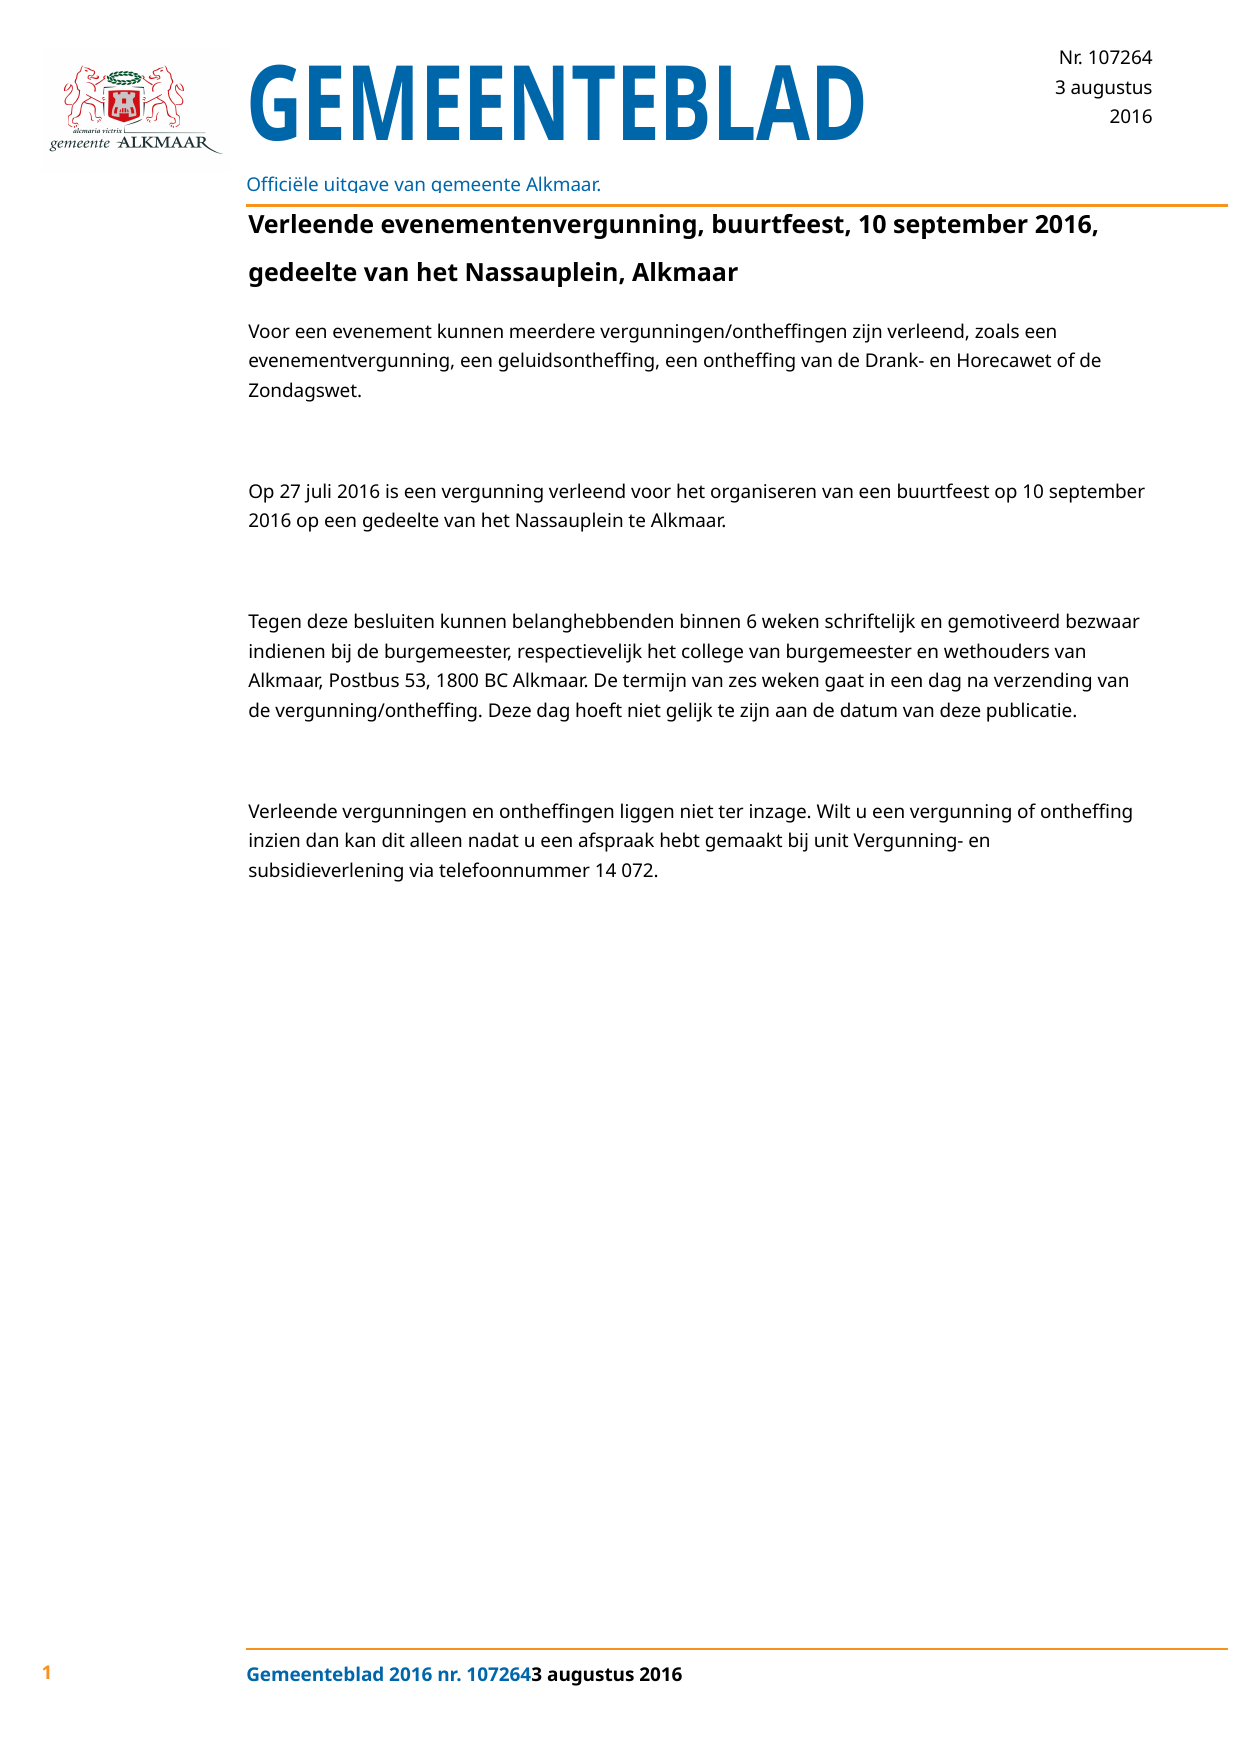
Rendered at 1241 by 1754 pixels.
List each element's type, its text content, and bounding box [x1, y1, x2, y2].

text Op 27 juli 2016 is een vergunning verleend voor het organiseren van een buurtfeest op 10 september 2016 op een gedeelte van het Nassauplein te Alkmaar. [248, 478, 1152, 533]
text Verleende evenementenvergunning, buurtfeest, 10 september 2016, gedeelte van het Nassauplein, Alkmaar [248, 207, 1152, 288]
text Tegen deze besluiten kunnen belanghebbenden binnen 6 weken schriftelijk en gemotiveerd bezwaar indienen bij de burgemeester, respectievelijk het college van burgemeester en wethouders van Alkmaar, Postbus 53, 1800 BC Alkmaar. De termijn van zes weken gaat in een dag na verzending van de vergunning/ontheffing. Deze dag hoeft niet gelijk te zijn aan de datum van deze publicatie. [248, 608, 1152, 723]
picture [41, 47, 231, 172]
text Voor een evenement kunnen meerdere vergunningen/ontheffingen zijn verleend, zoals een evenementvergunning, een geluidsontheffing, een ontheffing van de Drank- en Horecawet of de Zondagswet. [248, 318, 1152, 403]
text Verleende vergunningen en ontheffingen liggen niet ter inzage. Wilt u een vergunning of ontheffing inzien dan kan dit alleen nadat u een afspraak hebt gemaakt bij unit Vergunning- en subsidieverlening via telefoonnummer 14 072. [248, 798, 1152, 883]
